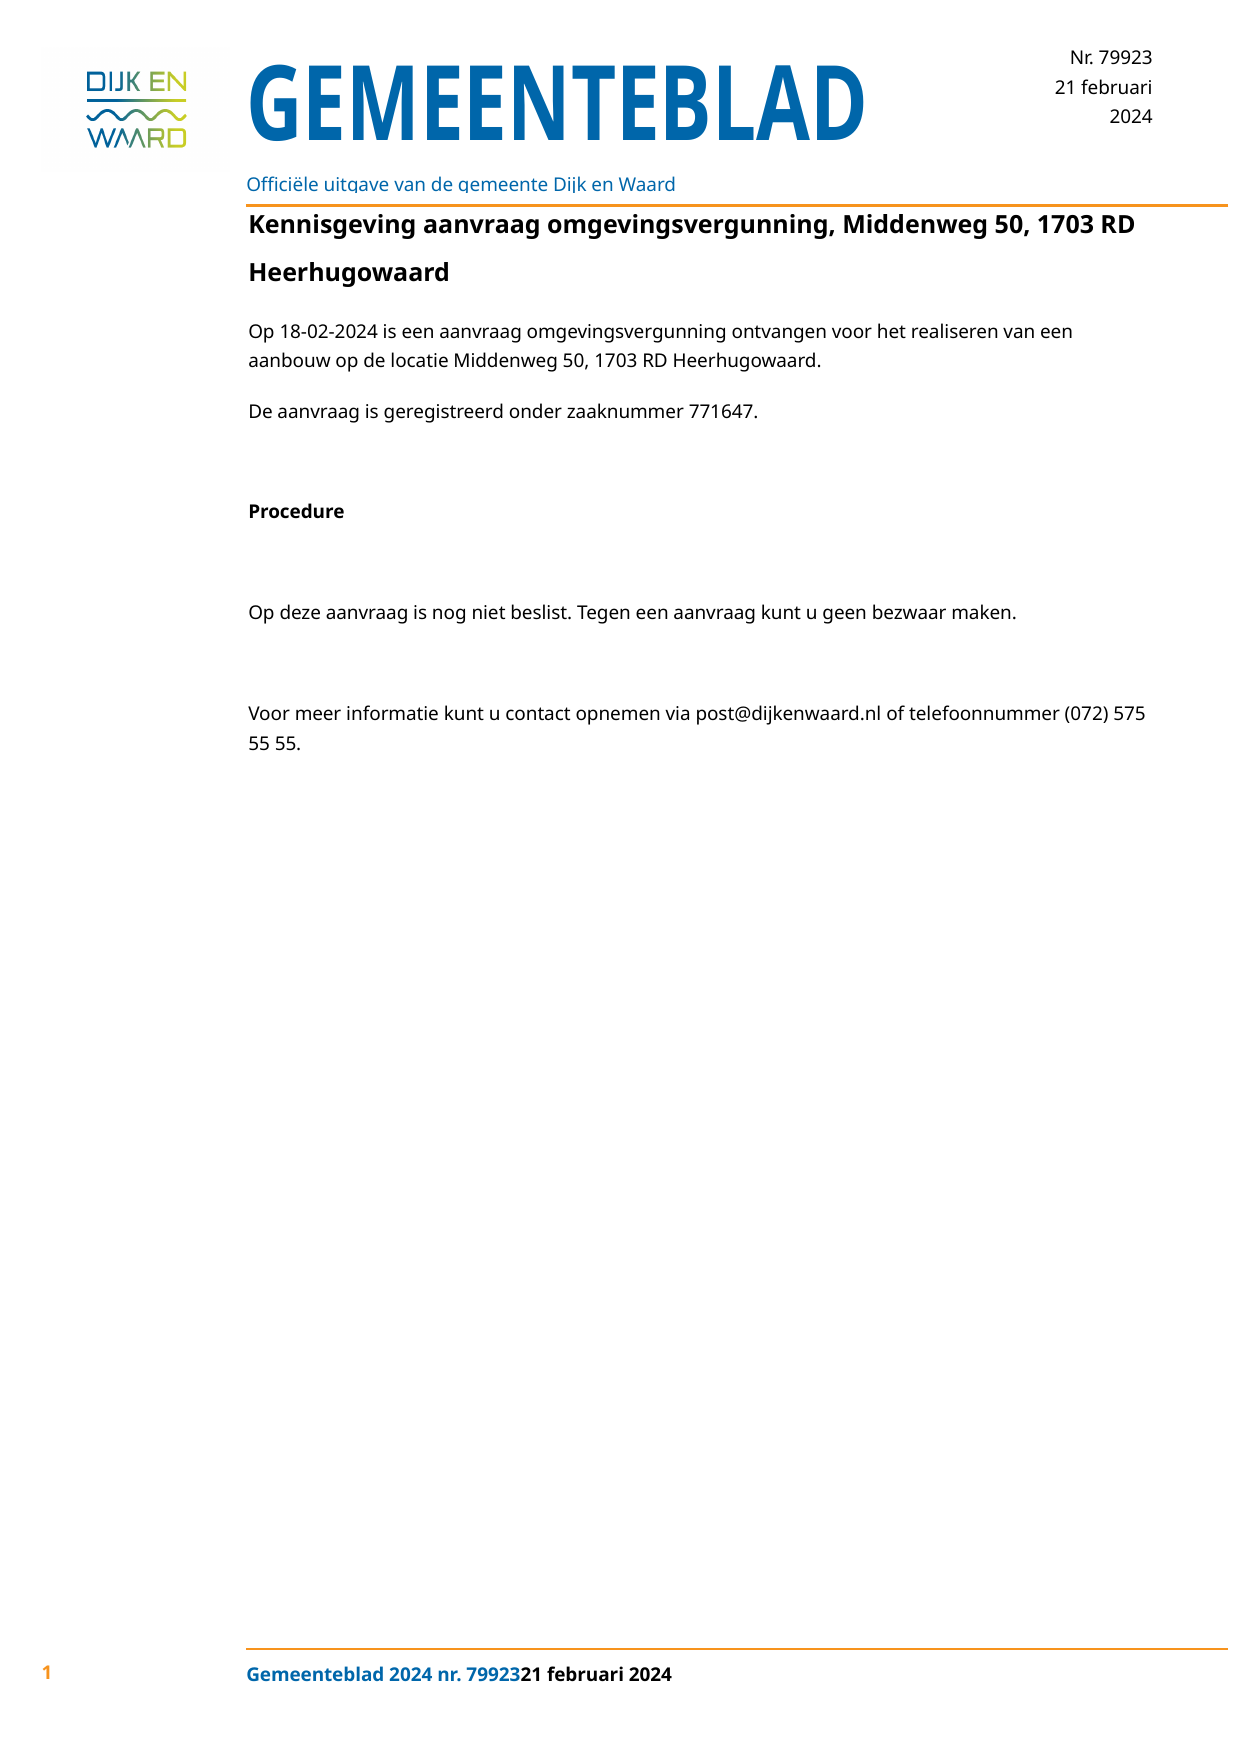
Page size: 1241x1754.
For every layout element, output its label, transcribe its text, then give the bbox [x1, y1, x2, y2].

text Procedure [248, 499, 1152, 524]
text De aanvraag is geregistreerd onder zaaknummer 771647. [248, 398, 1152, 424]
text Op 18-02-2024 is een aanvraag omgevingsvergunning ontvangen voor het realiseren van een aanbouw op de locatie Middenweg 50, 1703 RD Heerhugowaard. [248, 318, 1152, 373]
picture [41, 47, 231, 172]
text Kennisgeving aanvraag omgevingsvergunning, Middenweg 50, 1703 RD Heerhugowaard [248, 207, 1152, 288]
text Voor meer informatie kunt u contact opnemen via post@dijkenwaard.nl of telefoonnummer (072) 575 55 55. [248, 700, 1152, 756]
text Op deze aanvraag is nog niet beslist. Tegen een aanvraag kunt u geen bezwaar maken. [248, 599, 1152, 625]
